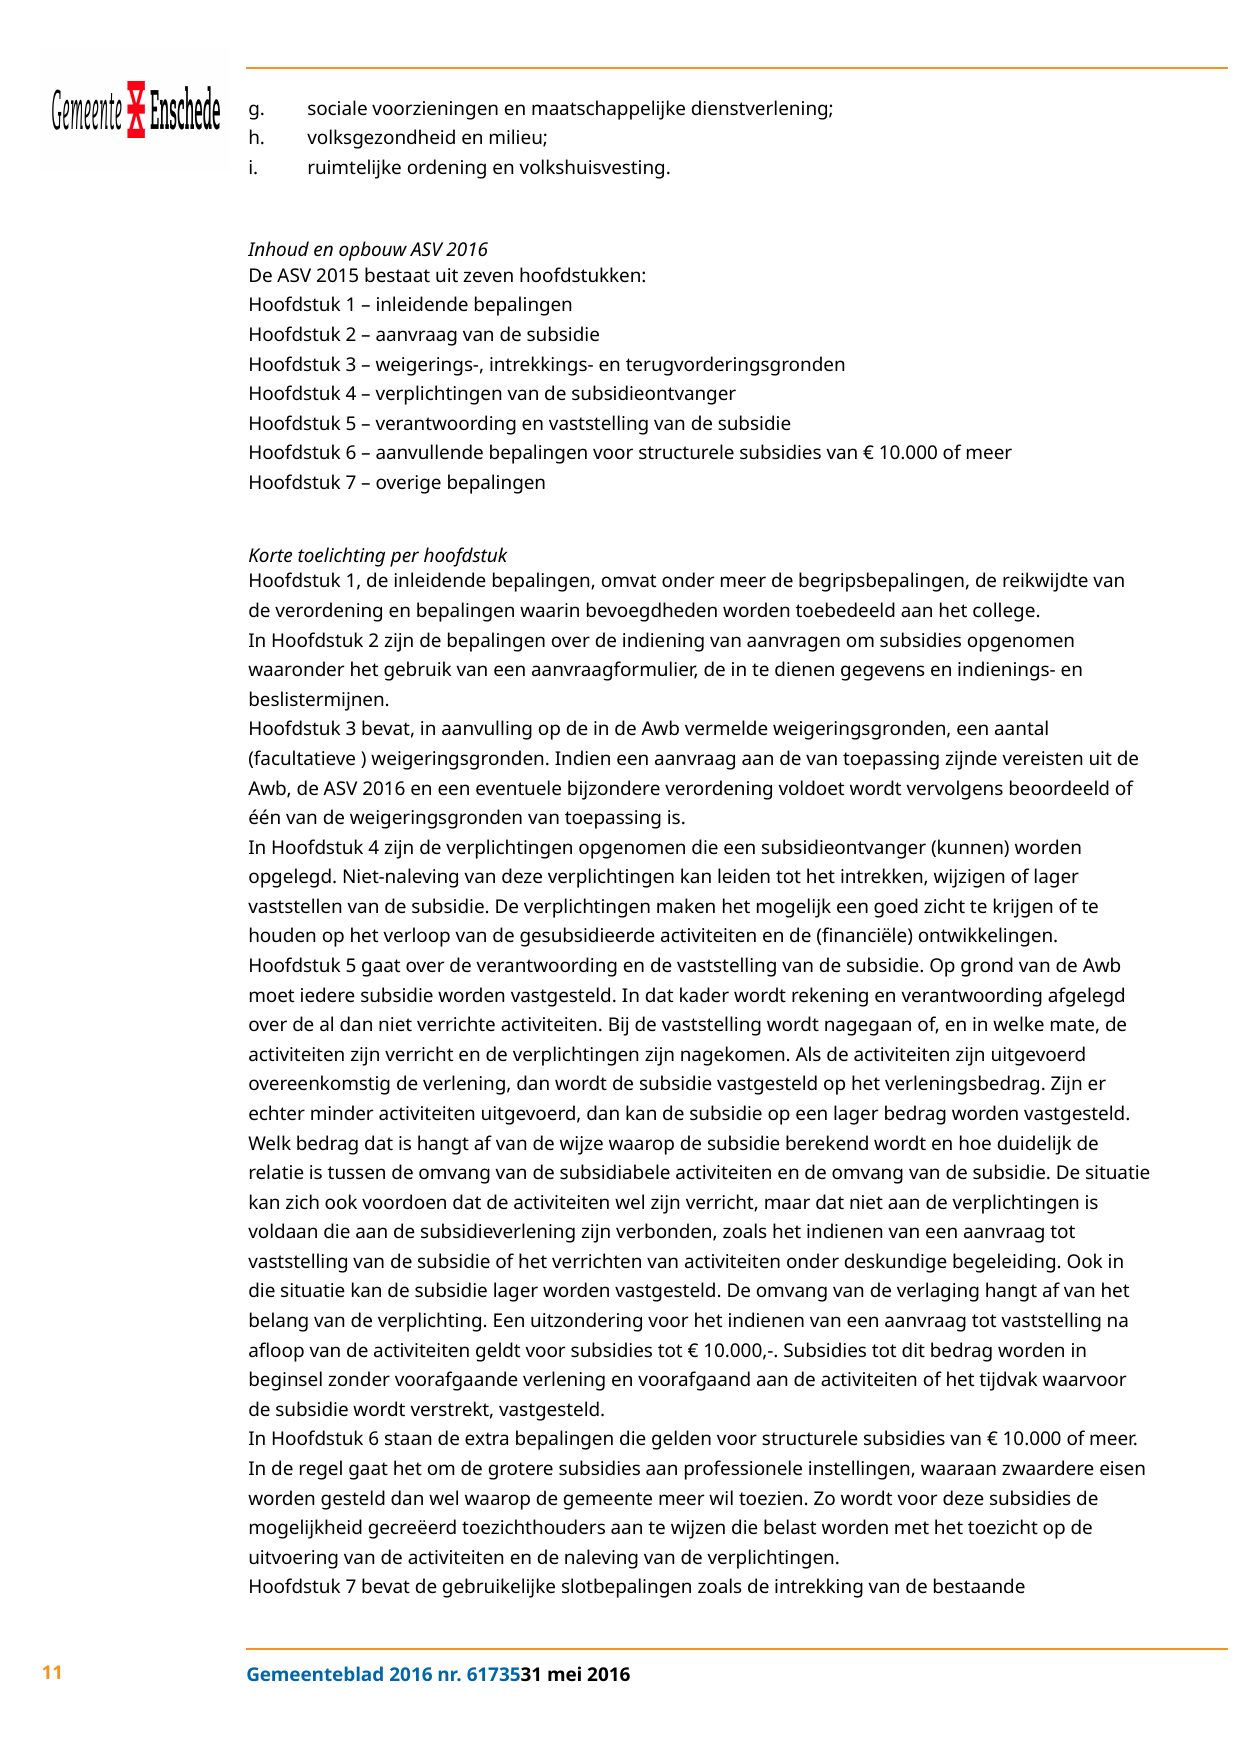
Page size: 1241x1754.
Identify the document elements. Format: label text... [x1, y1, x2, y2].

text Hoofdstuk 1 – inleidende bepalingen [248, 292, 1152, 317]
text De ASV 2015 bestaat uit zeven hoofdstukken: [248, 262, 1152, 288]
list volksgezondheid en milieu; [248, 124, 1152, 150]
text Hoofdstuk 5 gaat over de verantwoording en de vaststelling van de subsidie. Op grond van de Awb moet iedere subsidie worden vastgesteld. In dat kader wordt rekening en verantwoording afgelegd over de al dan niet verrichte activiteiten. Bij de vaststelling wordt nagegaan of, en in welke mate, de activiteiten zijn verricht en de verplichtingen zijn nagekomen. Als de activiteiten zijn uitgevoerd overeenkomstig de verlening, dan wordt de subsidie vastgesteld op het verleningsbedrag. Zijn er echter minder activiteiten uitgevoerd, dan kan de subsidie op een lager bedrag worden vastgesteld. Welk bedrag dat is hangt af van de wijze waarop de subsidie berekend wordt en hoe duidelijk de relatie is tussen de omvang van de subsidiabele activiteiten en de omvang van de subsidie. De situatie kan zich ook voordoen dat de activiteiten wel zijn verricht, maar dat niet aan de verplichtingen is voldaan die aan de subsidieverlening zijn verbonden, zoals het indienen van een aanvraag tot vaststelling van de subsidie of het verrichten van activiteiten onder deskundige begeleiding. Ook in die situatie kan de subsidie lager worden vastgesteld. De omvang van de verlaging hangt af van het belang van de verplichting. Een uitzondering voor het indienen van een aanvraag tot vaststelling na afloop van de activiteiten geldt voor subsidies tot € 10.000,-. Subsidies tot dit bedrag worden in beginsel zonder voorafgaande verlening en voorafgaand aan de activiteiten of het tijdvak waarvoor de subsidie wordt verstrekt, vastgesteld. [248, 952, 1152, 1422]
text Hoofdstuk 2 – aanvraag van de subsidie [248, 321, 1152, 347]
text In Hoofdstuk 6 staan de extra bepalingen die gelden voor structurele subsidies van € 10.000 of meer. In de regel gaat het om de grotere subsidies aan professionele instellingen, waaraan zwaardere eisen worden gesteld dan wel waarop de gemeente meer wil toezien. Zo wordt voor deze subsidies de mogelijkheid gecreëerd toezichthouders aan te wijzen die belast worden met het toezicht op de uitvoering van de activiteiten en de naleving van de verplichtingen. [248, 1426, 1152, 1569]
text Hoofdstuk 1, de inleidende bepalingen, omvat onder meer de begripsbepalingen, de reikwijdte van de verordening en bepalingen waarin bevoegdheden worden toebedeeld aan het college. [248, 568, 1152, 623]
text Hoofdstuk 6 – aanvullende bepalingen voor structurele subsidies van € 10.000 of meer [248, 439, 1152, 465]
list ruimtelijke ordening en volkshuisvesting. [248, 154, 1152, 180]
text In Hoofdstuk 2 zijn de bepalingen over de indiening van aanvragen om subsidies opgenomen waaronder het gebruik van een aanvraagformulier, de in te dienen gegevens en indienings- en beslistermijnen. [248, 627, 1152, 712]
text Hoofdstuk 4 – verplichtingen van de subsidieontvanger [248, 380, 1152, 406]
text Hoofdstuk 7 – overige bepalingen [248, 469, 1152, 495]
text Hoofdstuk 3 bevat, in aanvulling op de in de Awb vermelde weigeringsgronden, een aantal (facultatieve ) weigeringsgronden. Indien een aanvraag aan de van toepassing zijnde vereisten uit de Awb, de ASV 2016 en een eventuele bijzondere verordening voldoet wordt vervolgens beoordeeld of één van de weigeringsgronden van toepassing is. [248, 716, 1152, 830]
text Inhoud en opbouw ASV 2016 [248, 236, 1152, 262]
text Korte toelichting per hoofdstuk [248, 542, 1152, 568]
text In Hoofdstuk 4 zijn de verplichtingen opgenomen die een subsidieontvanger (kunnen) worden opgelegd. Niet-naleving van deze verplichtingen kan leiden tot het intrekken, wijzigen of lager vaststellen van de subsidie. De verplichtingen maken het mogelijk een goed zicht te krijgen of te houden op het verloop van de gesubsidieerde activiteiten en de (financiële) ontwikkelingen. [248, 834, 1152, 948]
text Hoofdstuk 3 – weigerings-, intrekkings- en terugvorderingsgronden [248, 351, 1152, 377]
list sociale voorzieningen en maatschappelijke dienstverlening; [248, 95, 1152, 121]
text Hoofdstuk 5 – verantwoording en vaststelling van de subsidie [248, 410, 1152, 436]
text Hoofdstuk 7 bevat de gebruikelijke slotbepalingen zoals de intrekking van de bestaande [248, 1573, 1152, 1599]
picture [41, 47, 231, 172]
